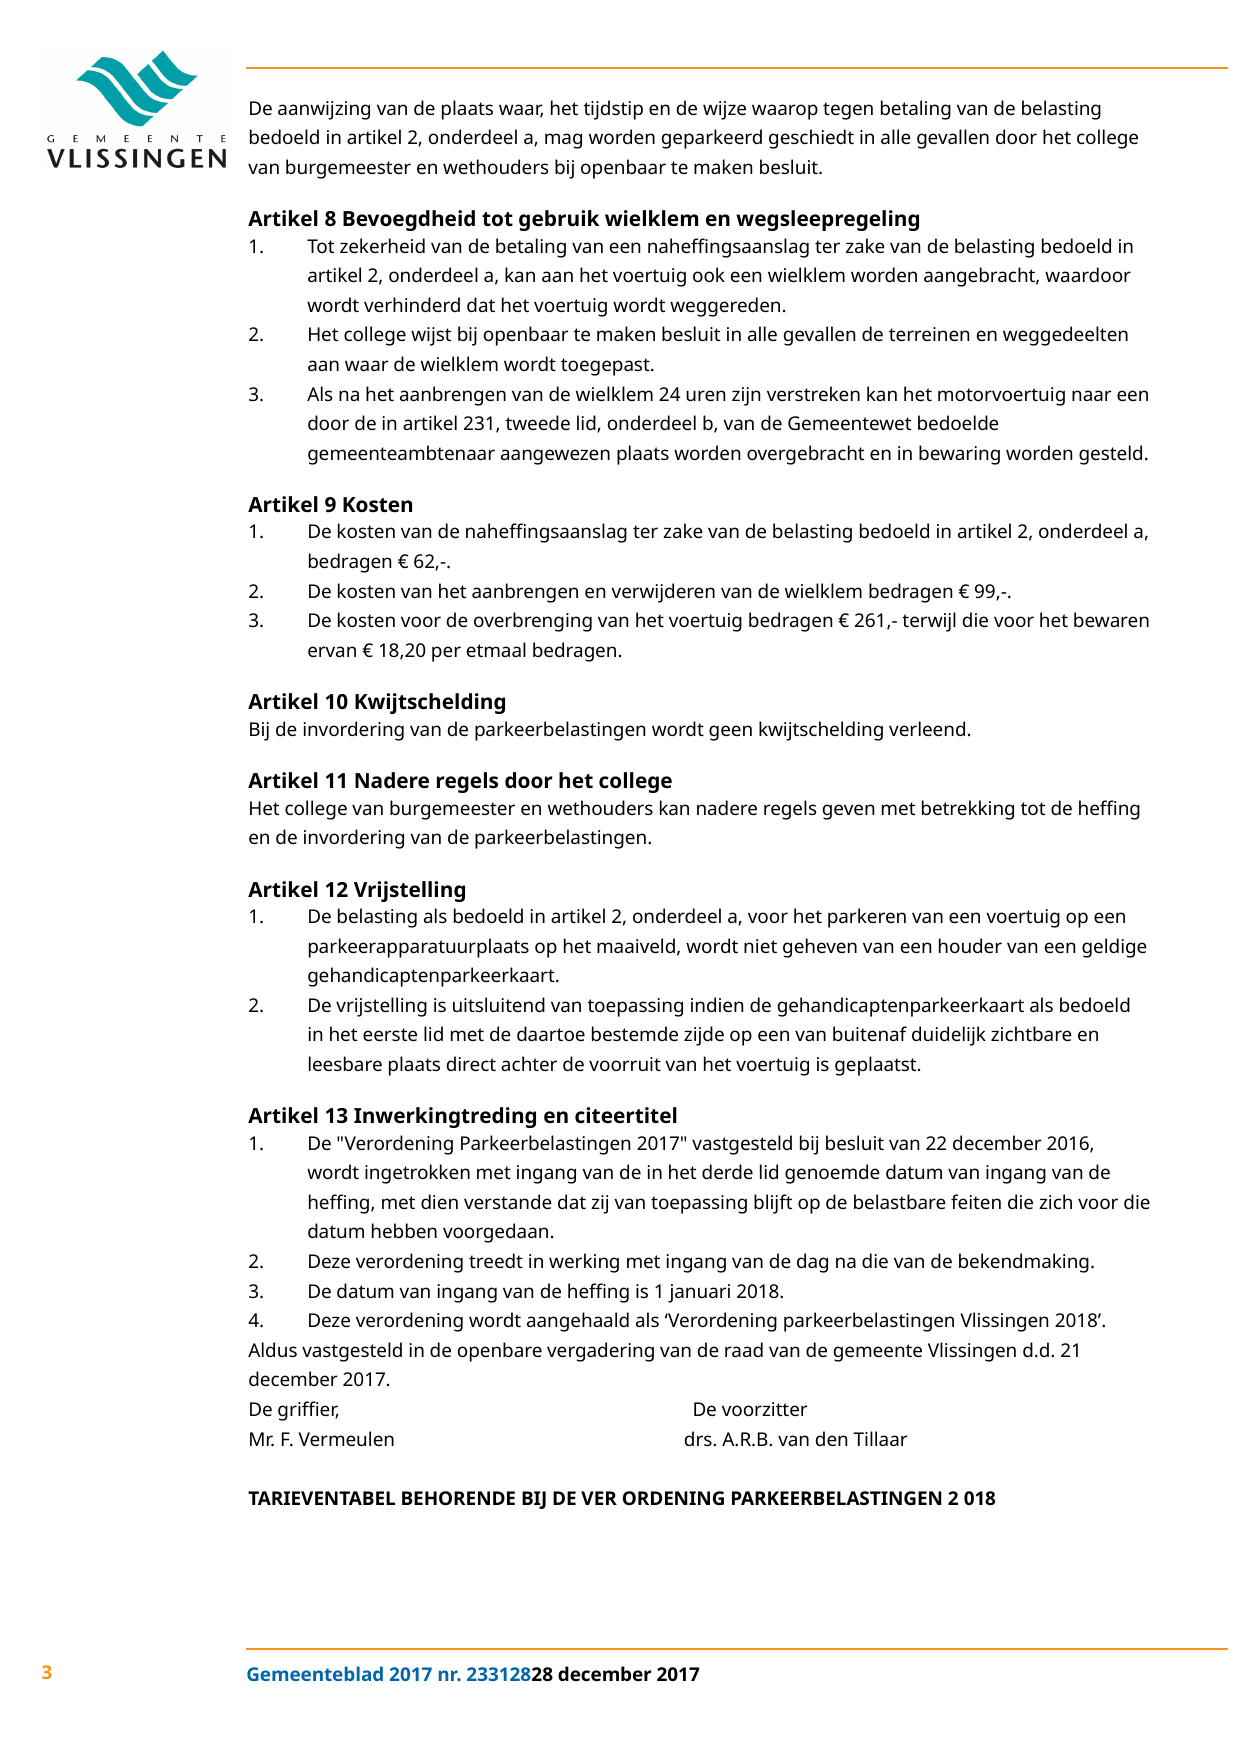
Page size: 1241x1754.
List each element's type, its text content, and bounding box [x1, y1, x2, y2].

picture [41, 47, 231, 172]
list De datum van ingang van de heffing is 1 januari 2018. [248, 1278, 1152, 1304]
text Artikel 13 Inwerkingtreding en citeertitel [248, 1102, 1152, 1130]
list Deze verordening treedt in werking met ingang van de dag na die van de bekendmaking. [248, 1248, 1152, 1274]
list Het college wijst bij openbaar te maken besluit in alle gevallen de terreinen en weggedeelten aan waar de wielklem wordt toegepast. [248, 322, 1152, 377]
list De kosten voor de overbrenging van het voertuig bedragen € 261,- terwijl die voor het bewaren ervan € 18,20 per etmaal bedragen. [248, 607, 1152, 663]
text Artikel 9 Kosten [248, 490, 1152, 519]
list De "Verordening Parkeerbelastingen 2017" vastgesteld bij besluit van 22 december 2016, wordt ingetrokken met ingang van de in het derde lid genoemde datum van ingang van de heffing, met dien verstande dat zij van toepassing blijft op de belastbare feiten die zich voor die datum hebben voorgedaan. [248, 1130, 1152, 1244]
text Artikel 11 Nadere regels door het college [248, 766, 1152, 795]
text De aanwijzing van de plaats waar, het tijdstip en de wijze waarop tegen betaling van de belasting bedoeld in artikel 2, onderdeel a, mag worden geparkeerd geschiedt in alle gevallen door het college van burgemeester en wethouders bij openbaar te maken besluit. [248, 95, 1152, 180]
text De griffier, De voorzitter [248, 1396, 1152, 1422]
list Deze verordening wordt aangehaald als ‘Verordening parkeerbelastingen Vlissingen 2018’. [248, 1307, 1152, 1333]
text Aldus vastgesteld in de openbare vergadering van de raad van de gemeente Vlissingen d.d. 21 december 2017. [248, 1337, 1152, 1392]
text Mr. F. Vermeulen drs. A.R.B. van den Tillaar [248, 1426, 1152, 1452]
text TARIEVENTABEL BEHORENDE BIJ DE VER ORDENING PARKEERBELASTINGEN 2 018 [248, 1485, 1152, 1511]
text Artikel 12 Vrijstelling [248, 875, 1152, 903]
text Het college van burgemeester en wethouders kan nadere regels geven met betrekking tot de heffing en de invordering van de parkeerbelastingen. [248, 795, 1152, 850]
list De belasting als bedoeld in artikel 2, onderdeel a, voor het parkeren van een voertuig op een parkeerapparatuurplaats op het maaiveld, wordt niet geheven van een houder van een geldige gehandicaptenparkeerkaart. [248, 903, 1152, 988]
list De kosten van de naheffingsaanslag ter zake van de belasting bedoeld in artikel 2, onderdeel a, bedragen € 62,-. [248, 519, 1152, 574]
text Artikel 10 Kwijtschelding [248, 687, 1152, 716]
text Artikel 8 Bevoegdheid tot gebruik wielklem en wegsleepregeling [248, 204, 1152, 233]
text Bij de invordering van de parkeerbelastingen wordt geen kwijtschelding verleend. [248, 716, 1152, 742]
list Als na het aanbrengen van de wielklem 24 uren zijn verstreken kan het motorvoertuig naar een door de in artikel 231, tweede lid, onderdeel b, van de Gemeentewet bedoelde gemeenteambtenaar aangewezen plaats worden overgebracht en in bewaring worden gesteld. [248, 381, 1152, 466]
list De kosten van het aanbrengen en verwijderen van de wielklem bedragen € 99,-. [248, 578, 1152, 604]
list Tot zekerheid van de betaling van een naheffingsaanslag ter zake van de belasting bedoeld in artikel 2, onderdeel a, kan aan het voertuig ook een wielklem worden aangebracht, waardoor wordt verhinderd dat het voertuig wordt weggereden. [248, 233, 1152, 318]
list De vrijstelling is uitsluitend van toepassing indien de gehandicaptenparkeerkaart als bedoeld in het eerste lid met de daartoe bestemde zijde op een van buitenaf duidelijk zichtbare en leesbare plaats direct achter de voorruit van het voertuig is geplaatst. [248, 992, 1152, 1077]
